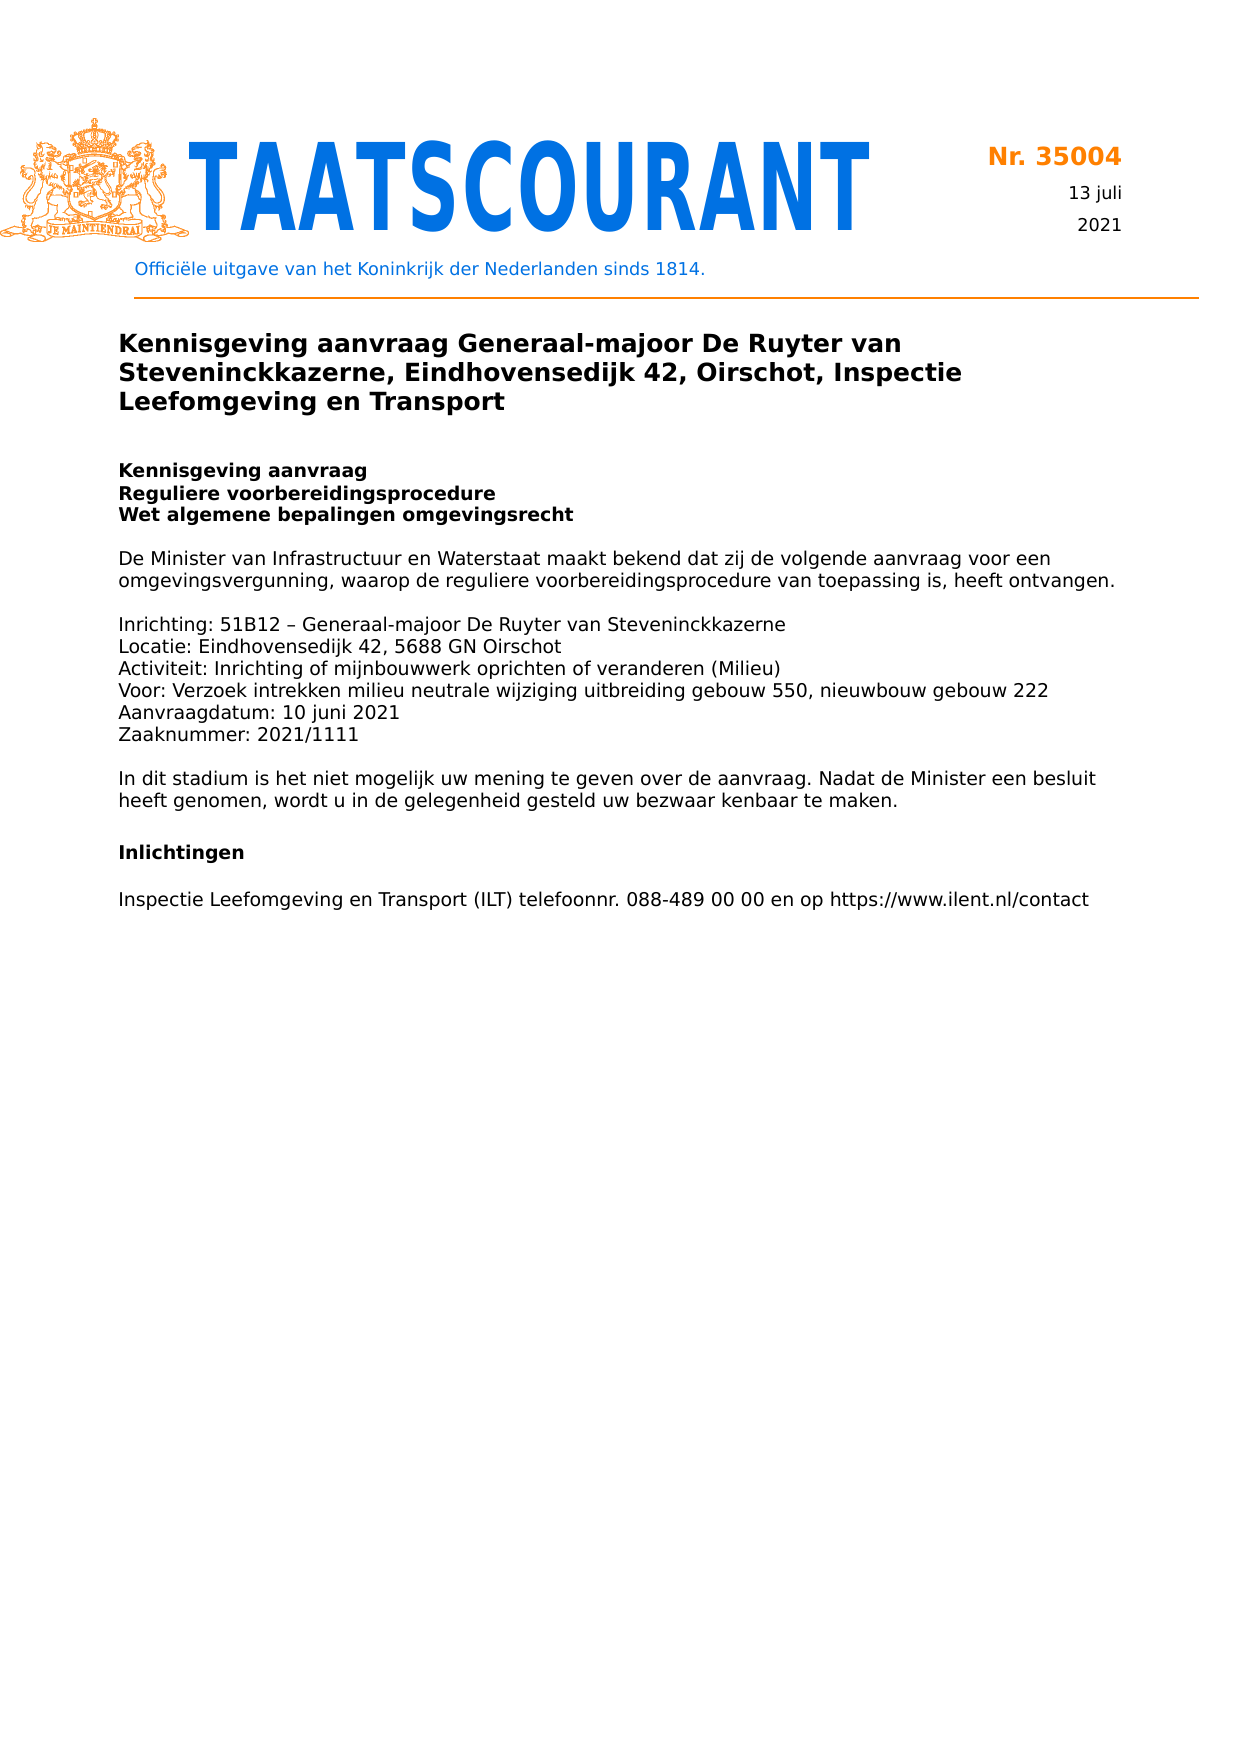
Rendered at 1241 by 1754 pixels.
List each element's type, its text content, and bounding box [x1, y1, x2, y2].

table_cell Officiële uitgave van het Koninkrijk der Nederlanden sinds 1814. [134, 259, 1199, 297]
text Inspectie Leefomgeving en Transport (ILT) telefoonnr. 088-489 00 00 en op https://www.ilent.nl/contact [118, 889, 1122, 911]
text Activiteit: Inrichting of mijnbouwwerk oprichten of veranderen (Milieu) [118, 658, 1122, 680]
text In dit stadium is het niet mogelijk uw mening te geven over de aanvraag. Nadat de Minister een besluit heeft genomen, wordt u in de gelegenheid gesteld uw bezwaar kenbaar te maken. [118, 768, 1122, 812]
text De Minister van Infrastructuur en Waterstaat maakt bekend dat zij de volgende aanvraag voor een omgevingsvergunning, waarop de reguliere voorbereidingsprocedure van toepassing is, heeft ontvangen. [118, 548, 1122, 592]
picture [0, 118, 189, 242]
text Voor: Verzoek intrekken milieu neutrale wijziging uitbreiding gebouw 550, nieuwbouw gebouw 222 [118, 680, 1122, 702]
table_header [0, 242, 134, 297]
text Reguliere voorbereidingsprocedure [118, 482, 1122, 504]
text Inrichting: 51B12 – Generaal-majoor De Ruyter van Steveninckkazerne [118, 614, 1122, 636]
subtitle Kennisgeving aanvraag Generaal-majoor De Ruyter van Steveninckkazerne, Eindhovensedijk 42, Oirschot, Inspectie Leefomgeving en Transport [118, 329, 1122, 417]
table_header Nr. 35004 [939, 118, 1199, 177]
text Aanvraagdatum: 10 juni 2021 [118, 702, 1122, 724]
text Locatie: Eindhovensedijk 42, 5688 GN Oirschot [118, 636, 1122, 658]
subtitle Inlichtingen [118, 842, 1122, 864]
table_cell 13 juli [939, 177, 1199, 209]
text Wet algemene bepalingen omgevingsrecht [118, 504, 1122, 526]
text Kennisgeving aanvraag [118, 460, 1122, 482]
table_header STAATSCOURANT [134, 118, 939, 259]
text Zaaknummer: 2021/1111 [118, 724, 1122, 746]
table_cell 2021 [939, 209, 1199, 259]
